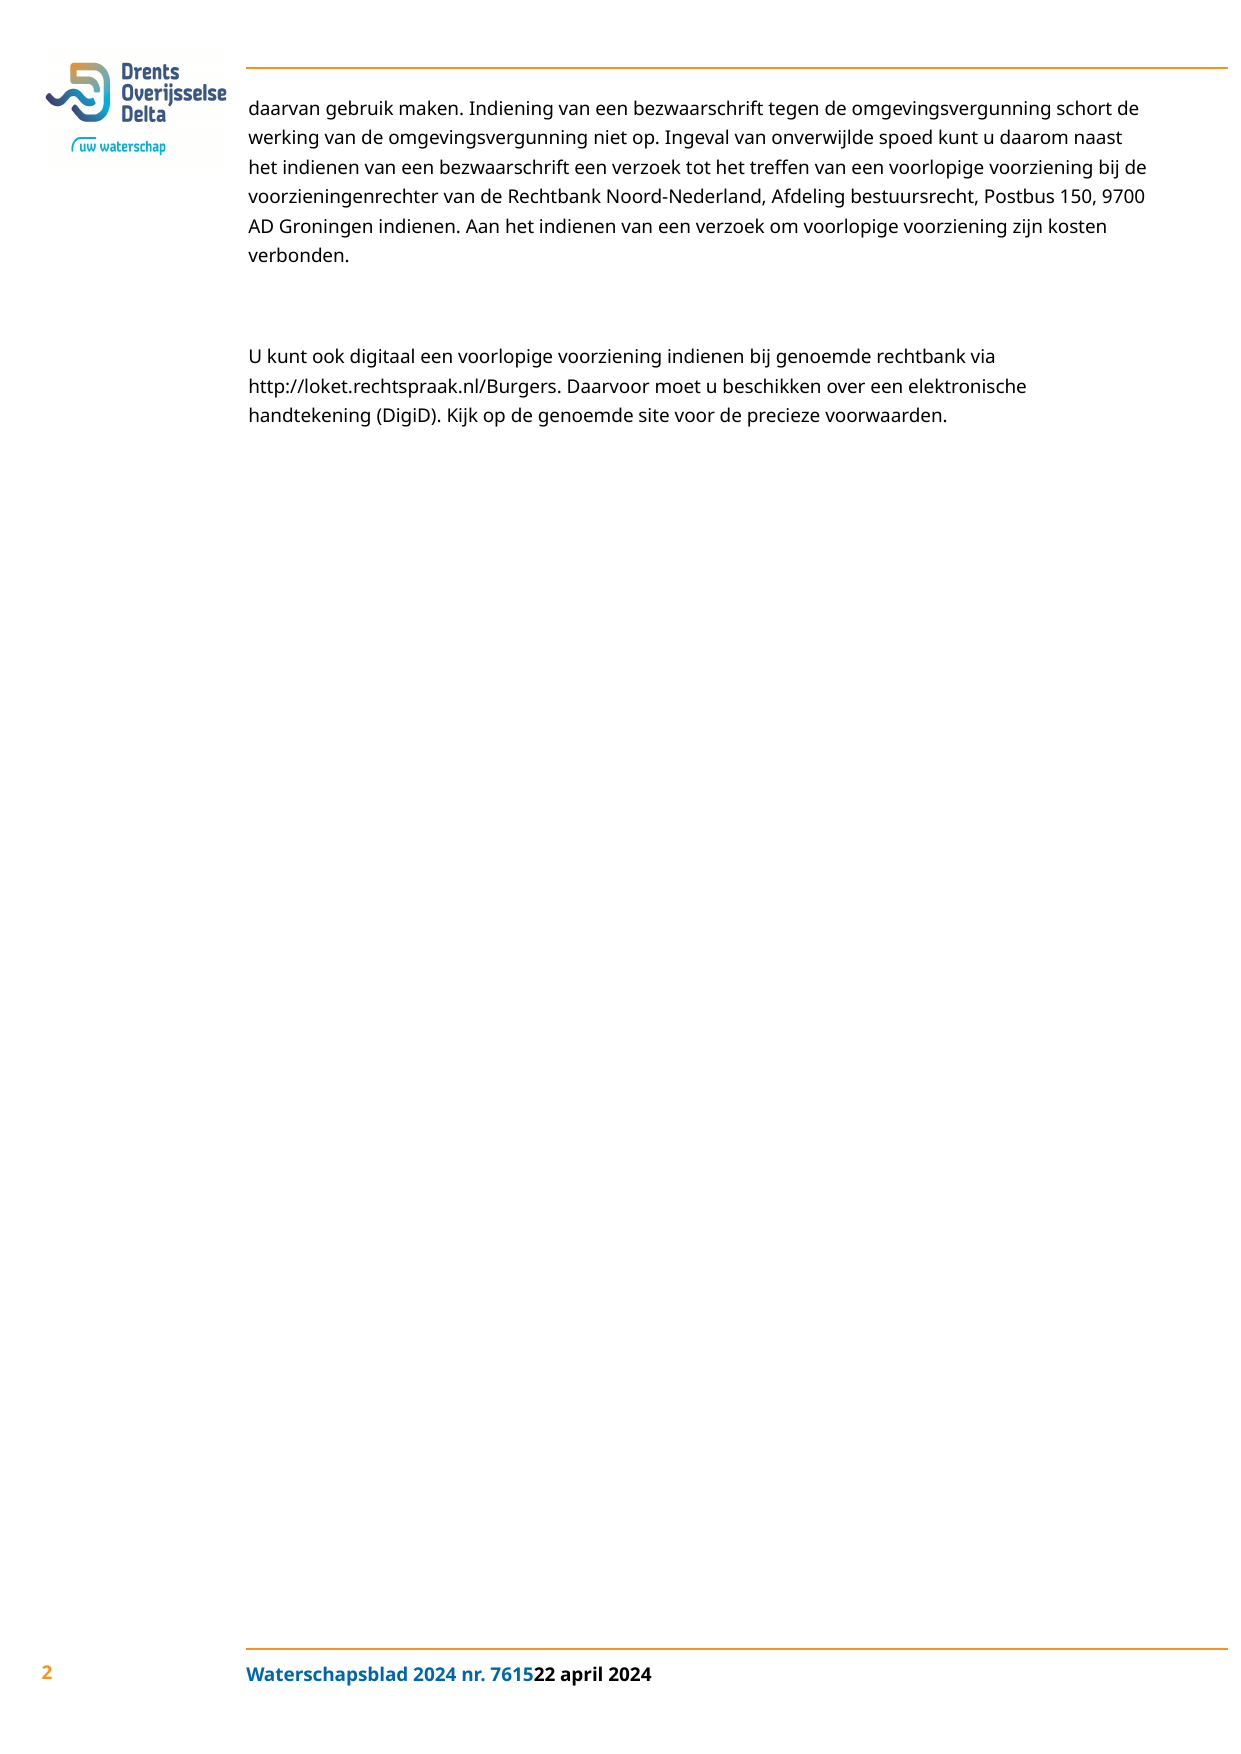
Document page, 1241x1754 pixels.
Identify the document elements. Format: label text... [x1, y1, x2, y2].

picture [41, 47, 231, 172]
text U kunt ook digitaal een voorlopige voorziening indienen bij genoemde rechtbank via http://loket.rechtspraak.nl/Burgers. Daarvoor moet u beschikken over een elektronische handtekening (DigiD). Kijk op de genoemde site voor de precieze voorwaarden. [248, 343, 1152, 428]
text daarvan gebruik maken. Indiening van een bezwaarschrift tegen de omgevingsvergunning schort de werking van de omgevingsvergunning niet op. Ingeval van onverwijlde spoed kunt u daarom naast het indienen van een bezwaarschrift een verzoek tot het treffen van een voorlopige voorziening bij de voorzieningenrechter van de Rechtbank Noord-Nederland, Afdeling bestuursrecht, Postbus 150, 9700 AD Groningen indienen. Aan het indienen van een verzoek om voorlopige voorziening zijn kosten verbonden. [248, 95, 1152, 268]
